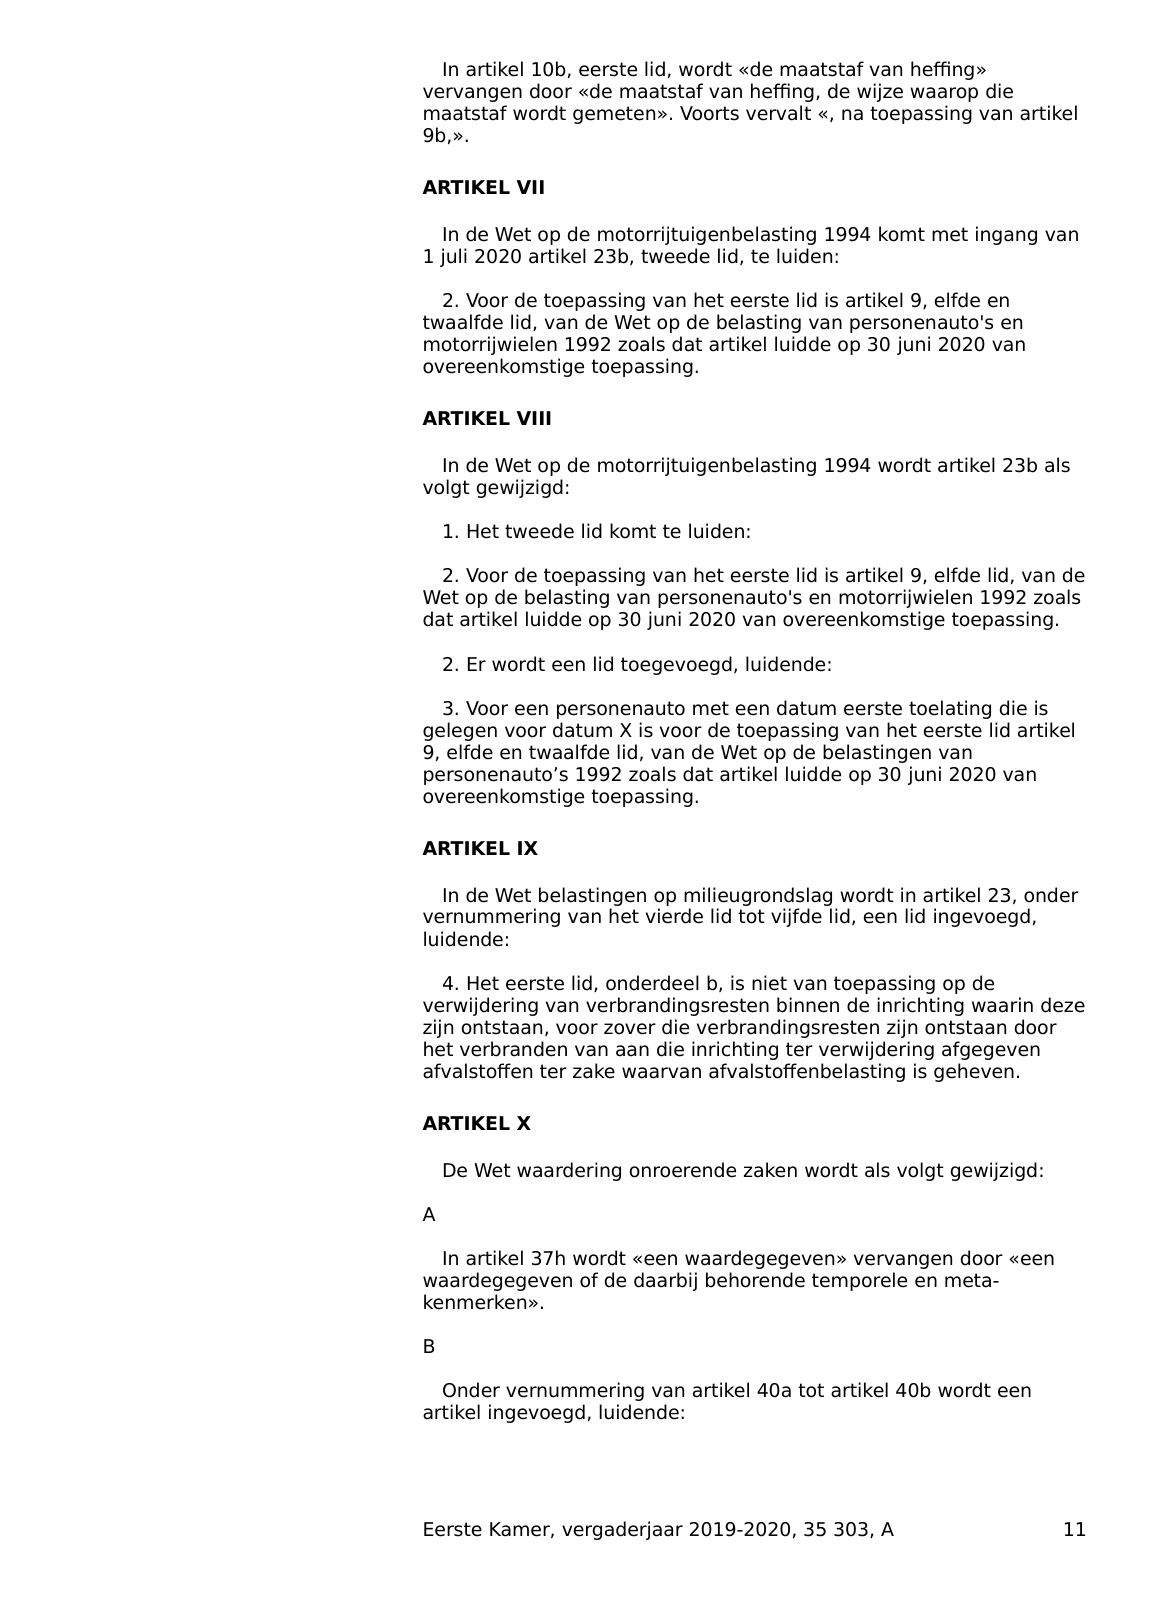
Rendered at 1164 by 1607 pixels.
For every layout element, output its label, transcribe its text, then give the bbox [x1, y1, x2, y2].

text In artikel 10b, eerste lid, wordt «de maatstaf van heffing» vervangen door «de maatstaf van heffing, de wijze waarop die maatstaf wordt gemeten». Voorts vervalt «, na toepassing van artikel 9b,». [422, 59, 1087, 147]
text A [422, 1204, 1087, 1226]
text 2. Voor de toepassing van het eerste lid is artikel 9, elfde lid, van de Wet op de belasting van personenauto's en motorrijwielen 1992 zoals dat artikel luidde op 30 juni 2020 van overeenkomstige toepassing. [422, 565, 1087, 631]
text In de Wet op de motorrijtuigenbelasting 1994 wordt artikel 23b als volgt gewijzigd: [422, 455, 1087, 499]
text In de Wet belastingen op milieugrondslag wordt in artikel 23, onder vernummering van het vierde lid tot vijfde lid, een lid ingevoegd, luidende: [422, 884, 1087, 950]
text De Wet waardering onroerende zaken wordt als volgt gewijzigd: [422, 1159, 1087, 1181]
text In de Wet op de motorrijtuigenbelasting 1994 komt met ingang van 1 juli 2020 artikel 23b, tweede lid, te luiden: [422, 224, 1087, 268]
text 1. Het tweede lid komt te luiden: [422, 521, 1087, 543]
text 3. Voor een personenauto met een datum eerste toelating die is gelegen voor datum X is voor de toepassing van het eerste lid artikel 9, elfde en twaalfde lid, van de Wet op de belastingen van personenauto’s 1992 zoals dat artikel luidde op 30 juni 2020 van overeenkomstige toepassing. [422, 698, 1087, 807]
subtitle ARTIKEL IX [422, 837, 1087, 859]
subtitle ARTIKEL VII [422, 177, 1087, 199]
text Onder vernummering van artikel 40a tot artikel 40b wordt een artikel ingevoegd, luidende: [422, 1380, 1087, 1424]
text B [422, 1336, 1087, 1358]
text 4. Het eerste lid, onderdeel b, is niet van toepassing op de verwijdering van verbrandingsresten binnen de inrichting waarin deze zijn ontstaan, voor zover die verbrandingsresten zijn ontstaan door het verbranden van aan die inrichting ter verwijdering afgegeven afvalstoffen ter zake waarvan afvalstoffenbelasting is geheven. [422, 973, 1087, 1082]
text 2. Er wordt een lid toegevoegd, luidende: [422, 653, 1087, 675]
subtitle ARTIKEL VIII [422, 408, 1087, 430]
text In artikel 37h wordt «een waardegegeven» vervangen door «een waardegegeven of de daarbij behorende temporele en meta-kenmerken». [422, 1248, 1087, 1314]
text 2. Voor de toepassing van het eerste lid is artikel 9, elfde en twaalfde lid, van de Wet op de belasting van personenauto's en motorrijwielen 1992 zoals dat artikel luidde op 30 juni 2020 van overeenkomstige toepassing. [422, 290, 1087, 378]
subtitle ARTIKEL X [422, 1112, 1087, 1134]
